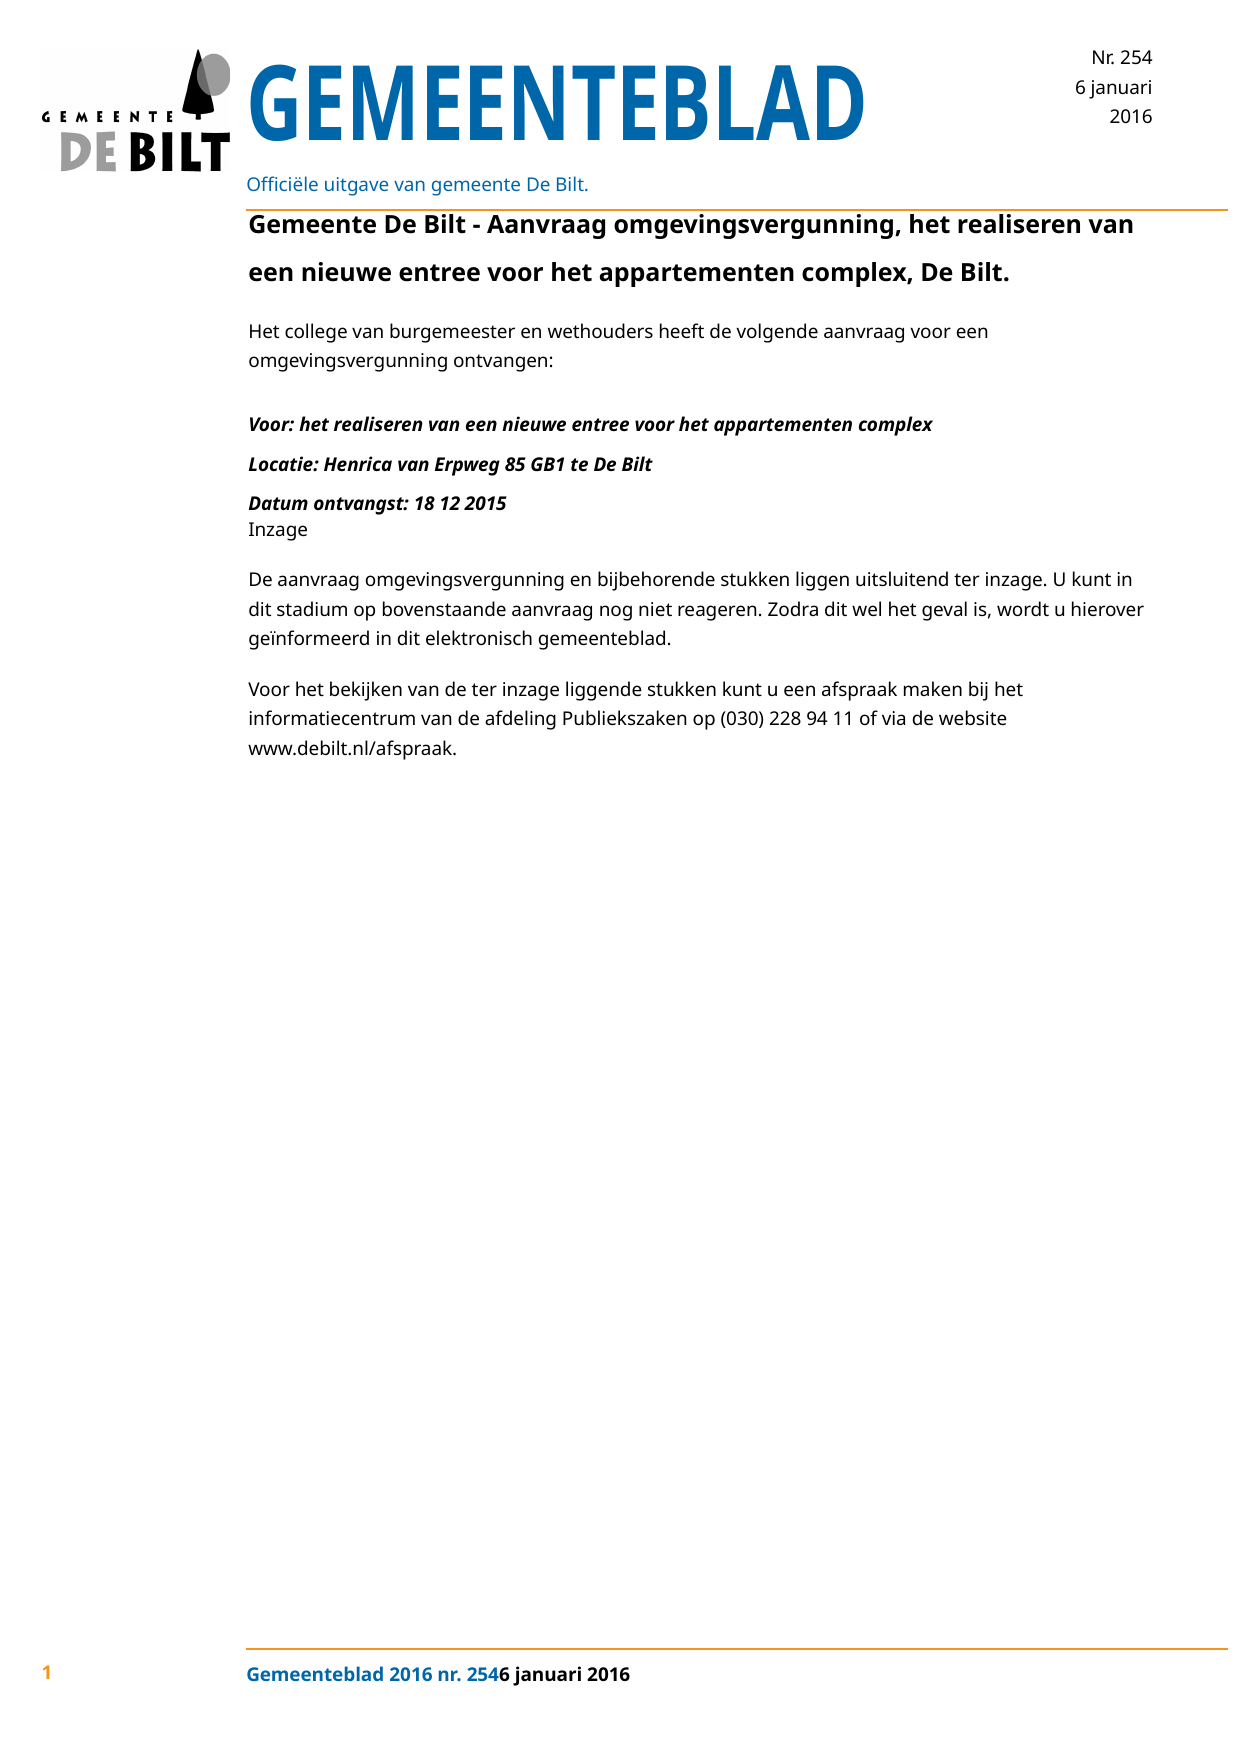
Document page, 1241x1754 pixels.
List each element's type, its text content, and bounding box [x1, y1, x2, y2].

text Locatie: Henrica van Erpweg 85 GB1 te De Bilt [248, 451, 1152, 476]
picture [41, 47, 231, 172]
text Het college van burgemeester en wethouders heeft de volgende aanvraag voor een omgevingsvergunning ontvangen: [248, 318, 1152, 373]
text Gemeente De Bilt - Aanvraag omgevingsvergunning, het realiseren van een nieuwe entree voor het appartementen complex, De Bilt. [248, 211, 1152, 288]
text De aanvraag omgevingsvergunning en bijbehorende stukken liggen uitsluitend ter inzage. U kunt in dit stadium op bovenstaande aanvraag nog niet reageren. Zodra dit wel het geval is, wordt u hierover geïnformeerd in dit elektronisch gemeenteblad. [248, 566, 1152, 651]
text Voor: het realiseren van een nieuwe entree voor het appartementen complex [248, 411, 1152, 437]
text Datum ontvangst: 18 12 2015 [248, 490, 1152, 516]
text Inzage [248, 516, 1152, 541]
text Voor het bekijken van de ter inzage liggende stukken kunt u een afspraak maken bij het informatiecentrum van de afdeling Publiekszaken op (030) 228 94 11 of via de website www.debilt.nl/afspraak. [248, 676, 1152, 761]
